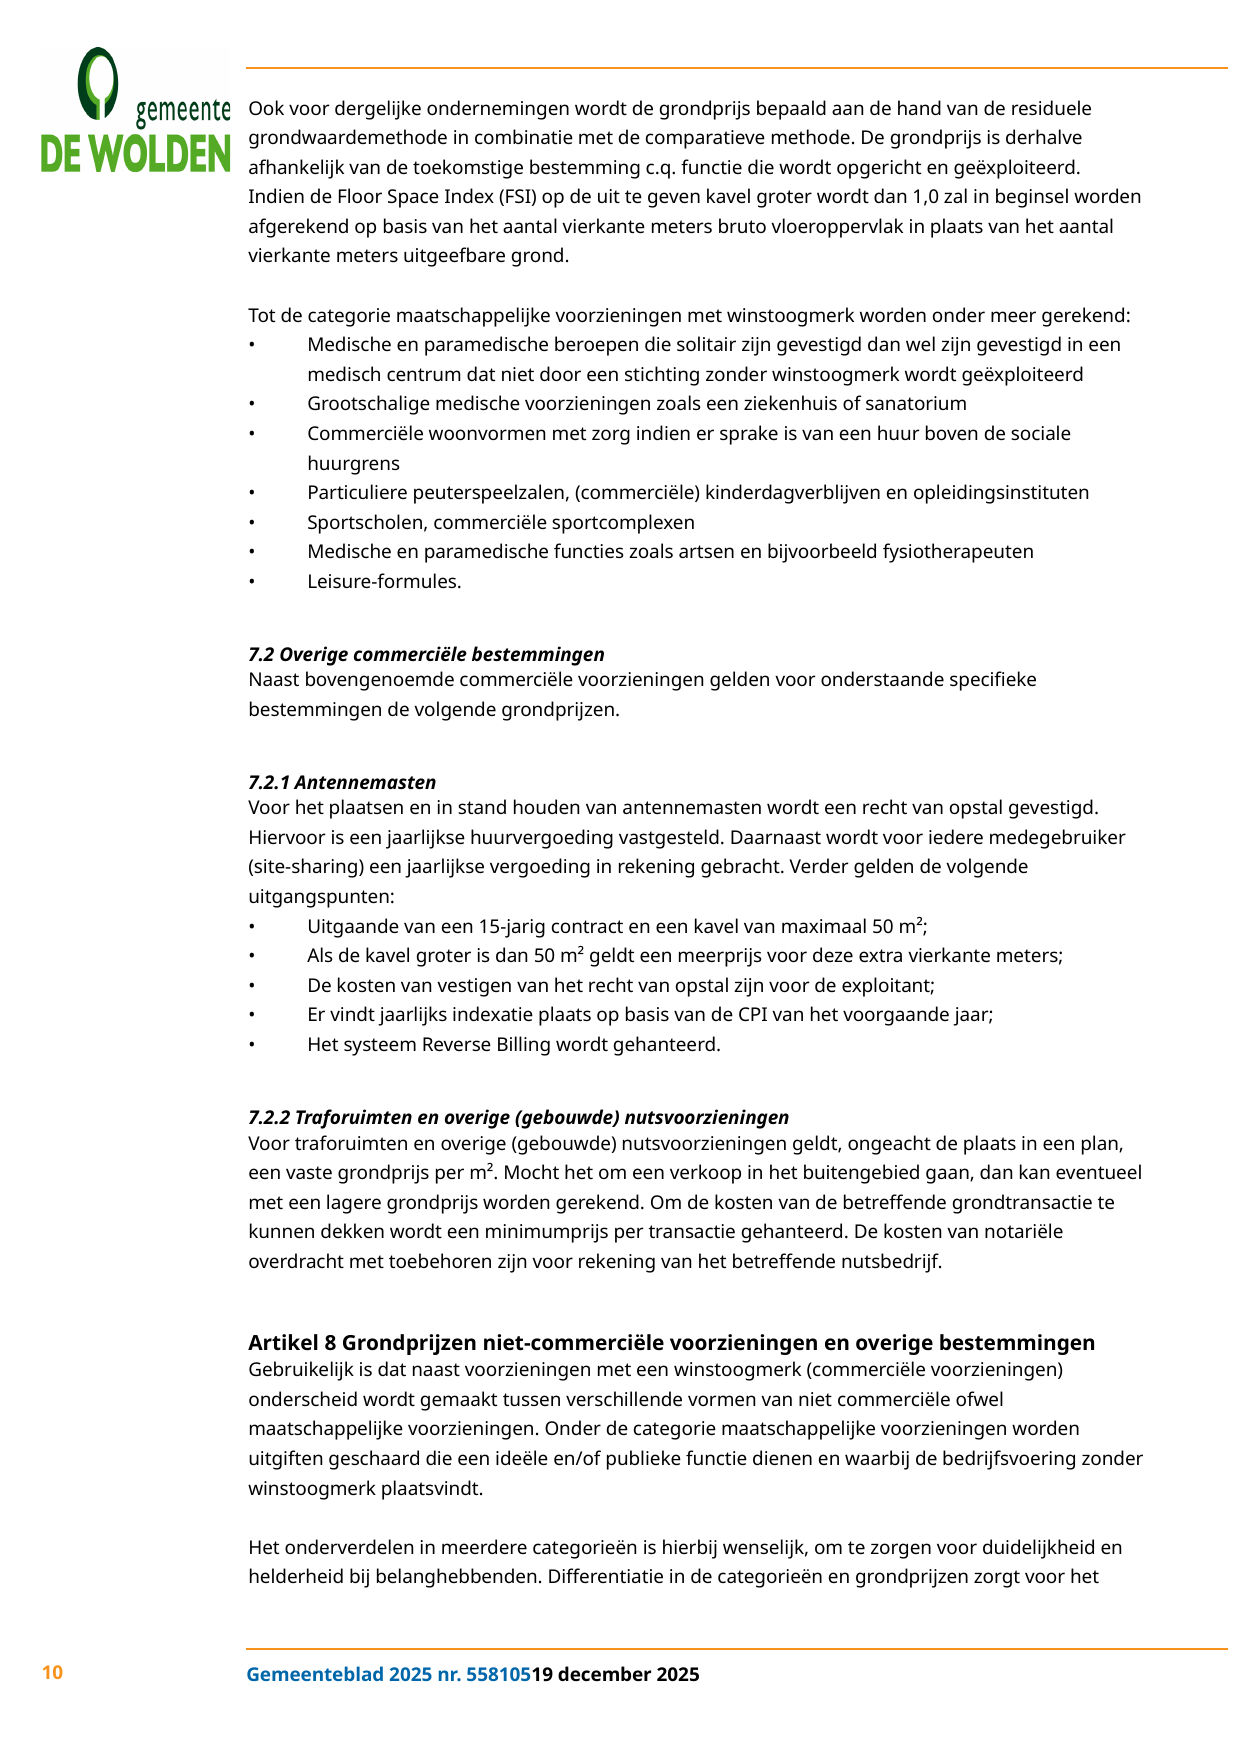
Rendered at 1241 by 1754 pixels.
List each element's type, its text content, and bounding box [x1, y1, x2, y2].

text Voor traforuimten en overige (gebouwde) nutsvoorzieningen geldt, ongeacht de plaats in een plan, een vaste grondprijs per m². Mocht het om een verkoop in het buitengebied gaan, dan kan eventueel met een lagere grondprijs worden gerekend. Om de kosten van de betreffende grondtransactie te kunnen dekken wordt een minimumprijs per transactie gehanteerd. De kosten van notariële overdracht met toebehoren zijn voor rekening van het betreffende nutsbedrijf. [248, 1130, 1152, 1274]
text Het onderverdelen in meerdere categorieën is hierbij wenselijk, om te zorgen voor duidelijkheid en helderheid bij belanghebbenden. Differentiatie in de categorieën en grondprijzen zorgt voor het [248, 1534, 1152, 1589]
text 7.2.1 Antennemasten [248, 769, 1152, 794]
text Gebruikelijk is dat naast voorzieningen met een winstoogmerk (commerciële voorzieningen) onderscheid wordt gemaakt tussen verschillende vormen van niet commerciële ofwel maatschappelijke voorzieningen. Onder de categorie maatschappelijke voorzieningen worden uitgiften geschaard die een ideële en/of publieke functie dienen en waarbij de bedrijfsvoering zonder winstoogmerk plaatsvindt. [248, 1356, 1152, 1501]
list Medische en paramedische beroepen die solitair zijn gevestigd dan wel zijn gevestigd in een medisch centrum dat niet door een stichting zonder winstoogmerk wordt geëxploiteerd [248, 331, 1152, 387]
text Naast bovengenoemde commerciële voorzieningen gelden voor onderstaande specifieke bestemmingen de volgende grondprijzen. [248, 667, 1152, 722]
list Leisure-formules. [248, 568, 1152, 594]
text Artikel 8 Grondprijzen niet-commerciële voorzieningen en overige bestemmingen [248, 1328, 1152, 1356]
list Particuliere peuterspeelzalen, (commerciële) kinderdagverblijven en opleidingsinstituten [248, 479, 1152, 505]
list De kosten van vestigen van het recht van opstal zijn voor de exploitant; [248, 972, 1152, 998]
list Er vindt jaarlijks indexatie plaats op basis van de CPI van het voorgaande jaar; [248, 1002, 1152, 1027]
list Sportscholen, commerciële sportcomplexen [248, 509, 1152, 535]
text Ook voor dergelijke ondernemingen wordt de grondprijs bepaald aan de hand van de residuele grondwaardemethode in combinatie met de comparatieve methode. De grondprijs is derhalve afhankelijk van de toekomstige bestemming c.q. functie die wordt opgericht en geëxploiteerd. [248, 95, 1152, 180]
text 7.2 Overige commerciële bestemmingen [248, 641, 1152, 667]
list Uitgaande van een 15-jarig contract en een kavel van maximaal 50 m²; [248, 913, 1152, 939]
text Tot de categorie maatschappelijke voorzieningen met winstoogmerk worden onder meer gerekend: [248, 302, 1152, 328]
text Voor het plaatsen en in stand houden van antennemasten wordt een recht van opstal gevestigd. Hiervoor is een jaarlijkse huurvergoeding vastgesteld. Daarnaast wordt voor iedere medegebruiker (site-sharing) een jaarlijkse vergoeding in rekening gebracht. Verder gelden de volgende uitgangspunten: [248, 794, 1152, 909]
list Commerciële woonvormen met zorg indien er sprake is van een huur boven de sociale huurgrens [248, 420, 1152, 476]
list Als de kavel groter is dan 50 m² geldt een meerprijs voor deze extra vierkante meters; [248, 942, 1152, 968]
text Indien de Floor Space Index (FSI) op de uit te geven kavel groter wordt dan 1,0 zal in beginsel worden afgerekend op basis van het aantal vierkante meters bruto vloeroppervlak in plaats van het aantal vierkante meters uitgeefbare grond. [248, 183, 1152, 268]
list Grootschalige medische voorzieningen zoals een ziekenhuis of sanatorium [248, 391, 1152, 416]
list Het systeem Reverse Billing wordt gehanteerd. [248, 1031, 1152, 1057]
list Medische en paramedische functies zoals artsen en bijvoorbeeld fysiotherapeuten [248, 538, 1152, 564]
picture [41, 47, 231, 172]
text 7.2.2 Traforuimten en overige (gebouwde) nutsvoorzieningen [248, 1104, 1152, 1130]
